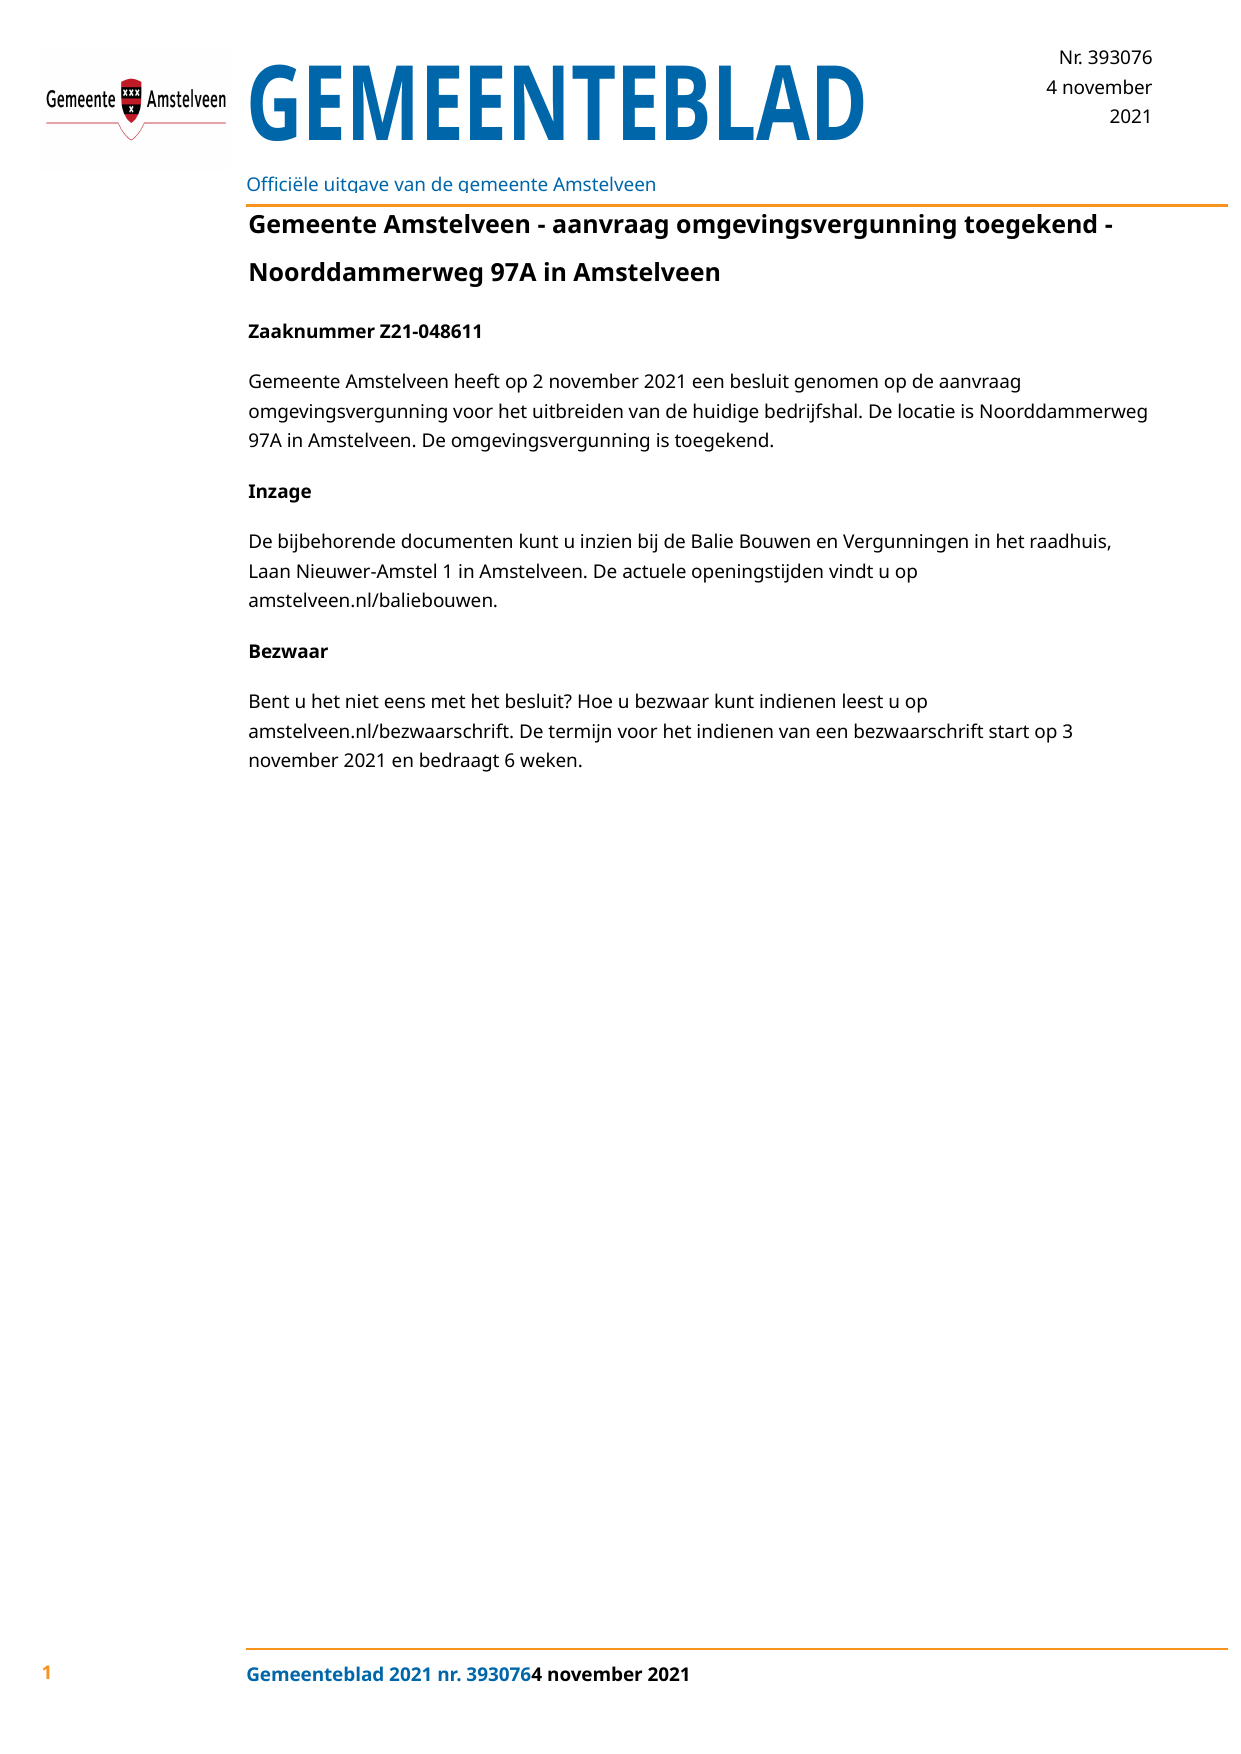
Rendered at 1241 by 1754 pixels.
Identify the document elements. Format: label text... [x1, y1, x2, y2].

text Bezwaar [248, 638, 1152, 664]
picture [41, 47, 231, 172]
text Inzage [248, 478, 1152, 504]
text Gemeente Amstelveen heeft op 2 november 2021 een besluit genomen op de aanvraag omgevingsvergunning voor het uitbreiden van de huidige bedrijfshal. De locatie is Noorddammerweg 97A in Amstelveen. De omgevingsvergunning is toegekend. [248, 368, 1152, 453]
text De bijbehorende documenten kunt u inzien bij de Balie Bouwen en Vergunningen in het raadhuis, Laan Nieuwer-Amstel 1 in Amstelveen. De actuele openingstijden vindt u op amstelveen.nl/baliebouwen. [248, 528, 1152, 613]
text Zaaknummer Z21-048611 [248, 318, 1152, 344]
text Bent u het niet eens met het besluit? Hoe u bezwaar kunt indienen leest u op amstelveen.nl/bezwaarschrift. De termijn voor het indienen van een bezwaarschrift start op 3 november 2021 en bedraagt 6 weken. [248, 688, 1152, 773]
text Gemeente Amstelveen - aanvraag omgevingsvergunning toegekend - Noorddammerweg 97A in Amstelveen [248, 207, 1152, 288]
